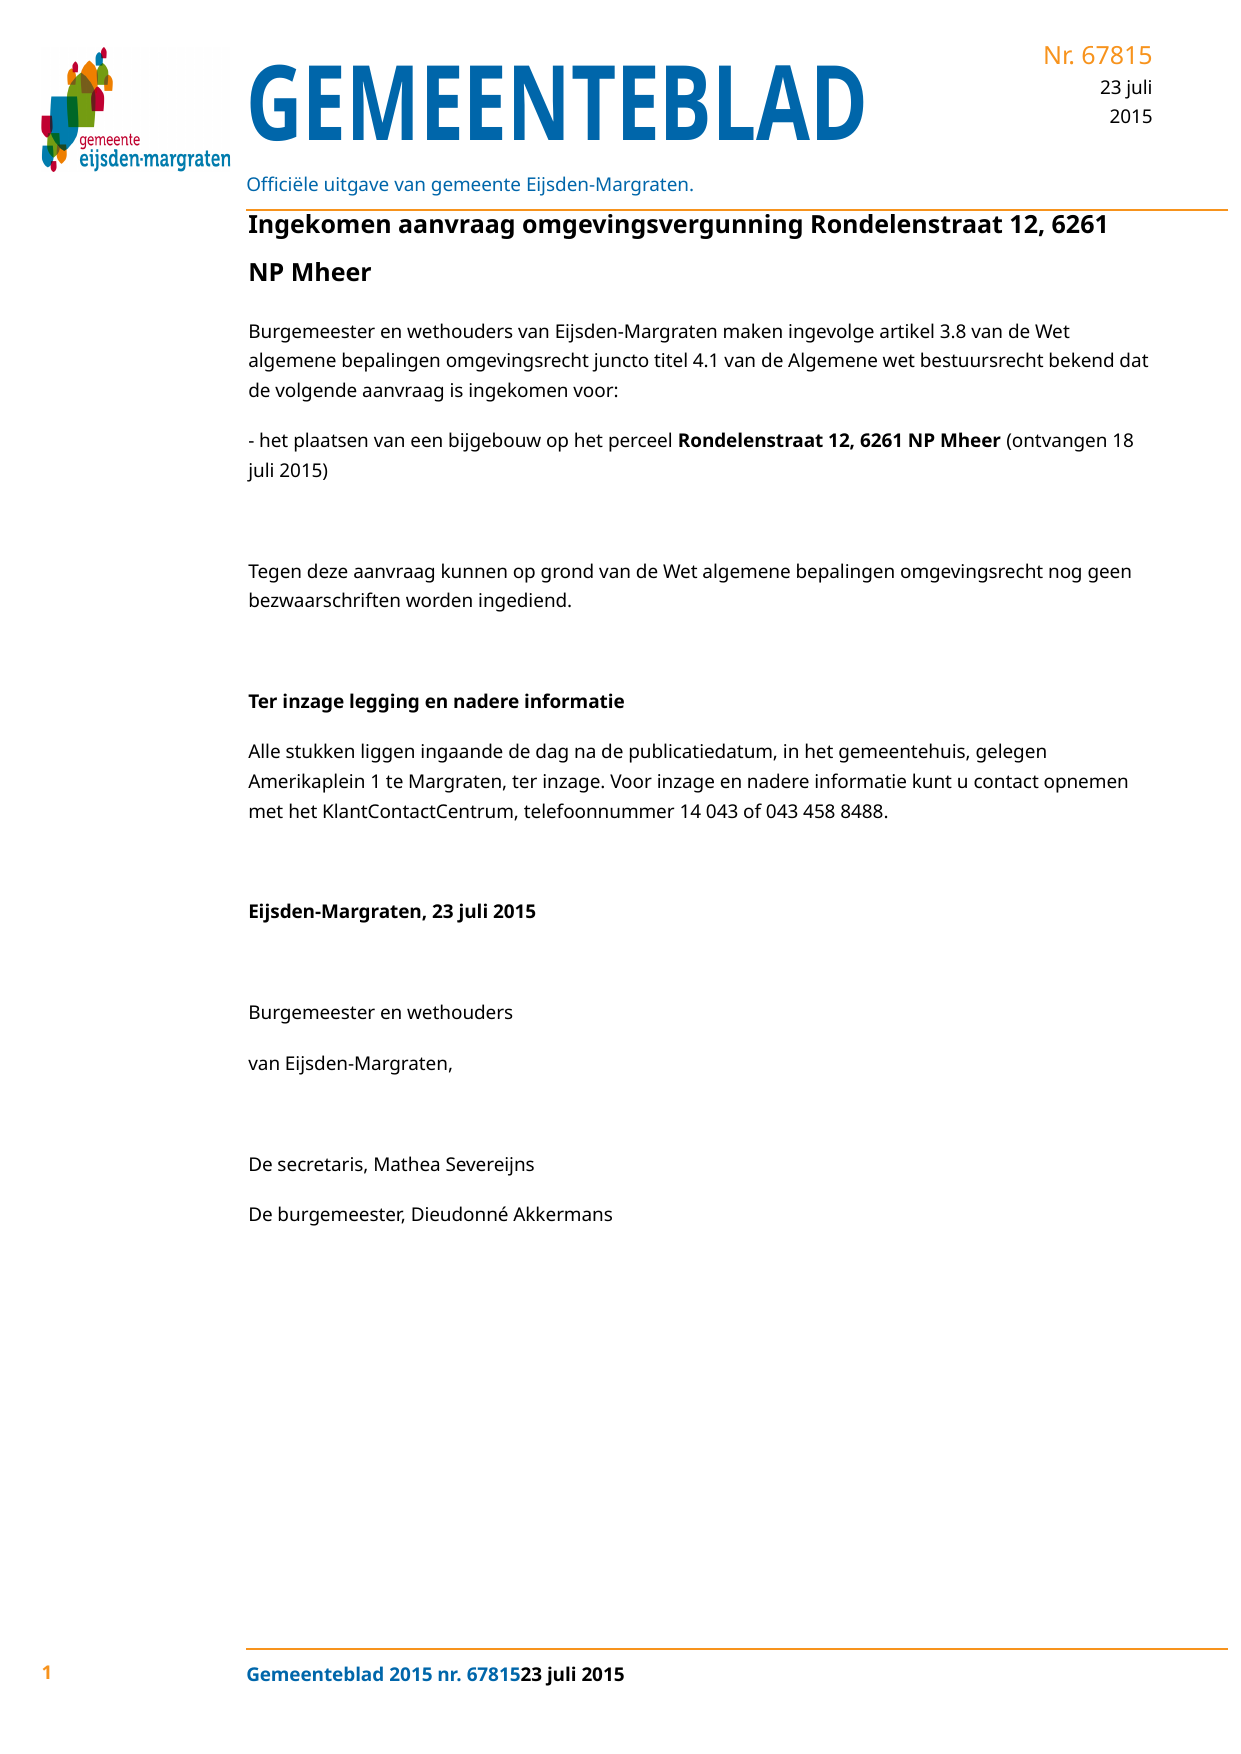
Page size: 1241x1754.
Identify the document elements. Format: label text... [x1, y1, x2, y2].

text Eijsden-Margraten, 23 juli 2015 [248, 899, 1152, 924]
text De burgemeester, Dieudonné Akkermans [248, 1201, 1152, 1227]
text Tegen deze aanvraag kunnen op grond van de Wet algemene bepalingen omgevingsrecht nog geen bezwaarschriften worden ingediend. [248, 558, 1152, 613]
text Burgemeester en wethouders van Eijsden-Margraten maken ingevolge artikel 3.8 van de Wet algemene bepalingen omgevingsrecht juncto titel 4.1 van de Algemene wet bestuursrecht bekend dat de volgende aanvraag is ingekomen voor: [248, 318, 1152, 403]
picture [41, 47, 231, 172]
text Ter inzage legging en nadere informatie [248, 688, 1152, 714]
text Ingekomen aanvraag omgevingsvergunning Rondelenstraat 12, 6261 NP Mheer [248, 211, 1152, 288]
text Burgemeester en wethouders [248, 999, 1152, 1025]
text De secretaris, Mathea Severeijns [248, 1151, 1152, 1177]
text - het plaatsen van een bijgebouw op het perceel Rondelenstraat 12, 6261 NP Mheer (ontvangen 18 juli 2015) [248, 427, 1152, 483]
text van Eijsden-Margraten, [248, 1050, 1152, 1076]
text Alle stukken liggen ingaande de dag na de publicatiedatum, in het gemeentehuis, gelegen Amerikaplein 1 te Margraten, ter inzage. Voor inzage en nadere informatie kunt u contact opnemen met het KlantContactCentrum, telefoonnummer 14 043 of 043 458 8488. [248, 739, 1152, 824]
